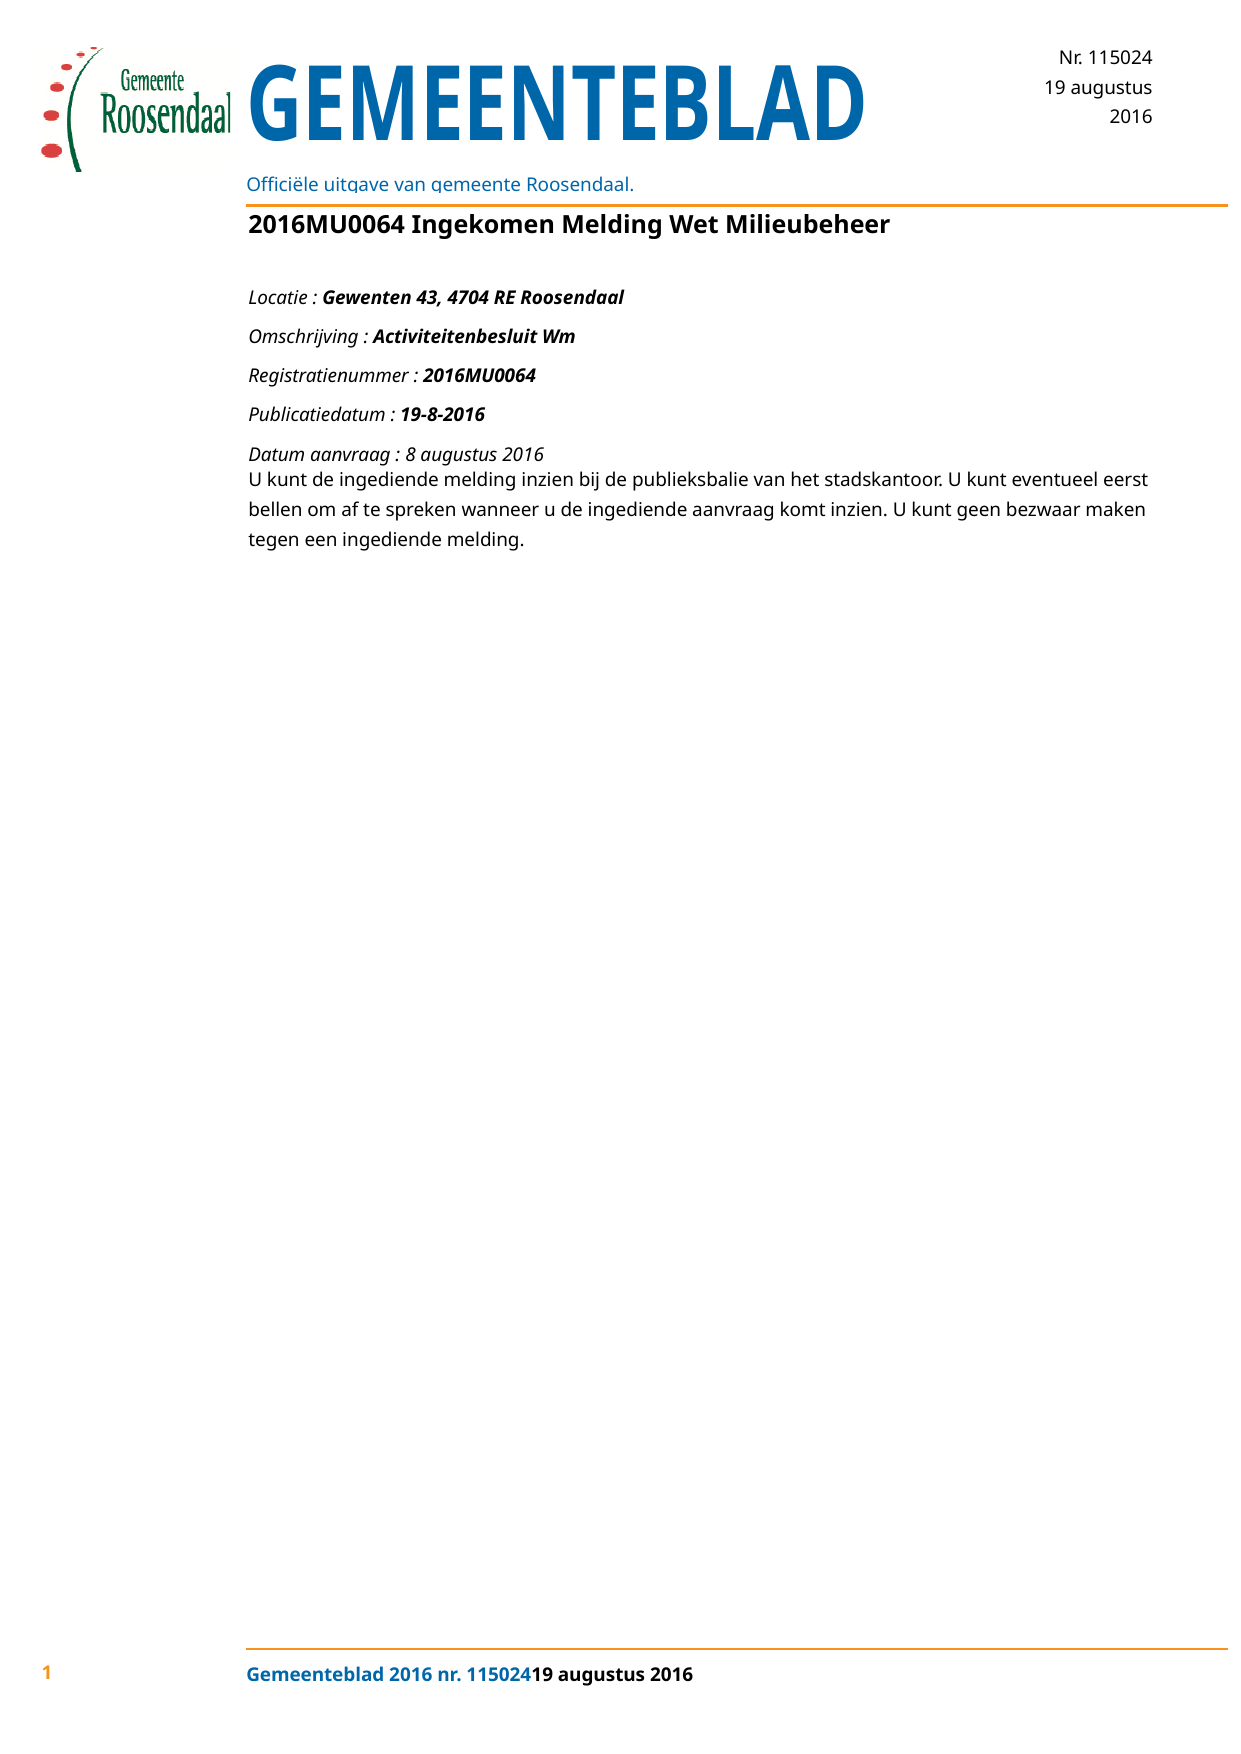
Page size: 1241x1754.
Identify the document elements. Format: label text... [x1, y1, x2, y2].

text Registratienummer : 2016MU0064 [248, 362, 1152, 388]
text Omschrijving : Activiteitenbesluit Wm [248, 323, 1152, 349]
picture [41, 47, 231, 172]
text Locatie : Gewenten 43, 4704 RE Roosendaal [248, 284, 1152, 309]
text Publicatiedatum : 19-8-2016 [248, 402, 1152, 427]
text 2016MU0064 Ingekomen Melding Wet Milieubeheer [248, 207, 1152, 241]
text Datum aanvraag : 8 augustus 2016 [248, 441, 1152, 467]
text U kunt de ingediende melding inzien bij de publieksbalie van het stadskantoor. U kunt eventueel eerst bellen om af te spreken wanneer u de ingediende aanvraag komt inzien. U kunt geen bezwaar maken tegen een ingediende melding. [248, 467, 1152, 552]
